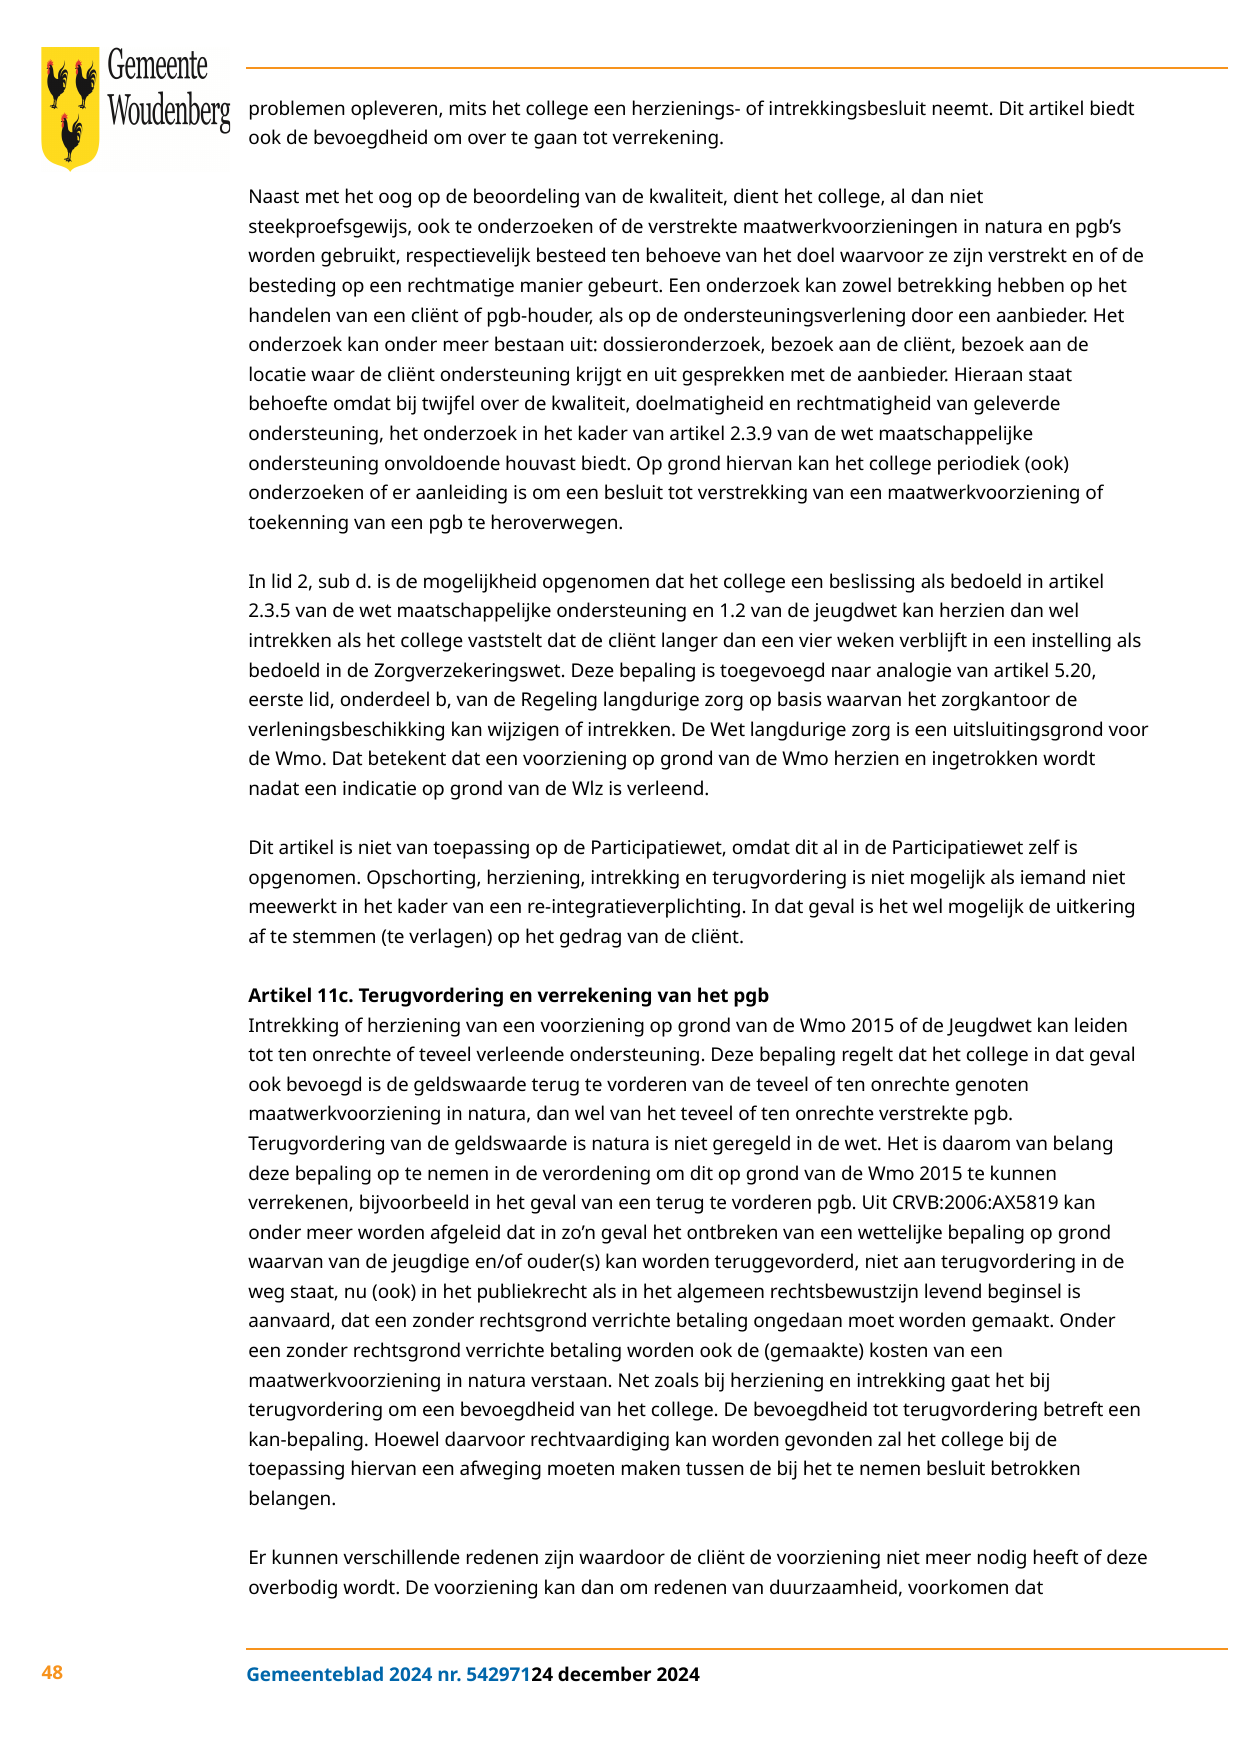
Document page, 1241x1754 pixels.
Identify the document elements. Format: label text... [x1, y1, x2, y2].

text Dit artikel is niet van toepassing op de Participatiewet, omdat dit al in de Participatiewet zelf is opgenomen. Opschorting, herziening, intrekking en terugvordering is niet mogelijk als iemand niet meewerkt in het kader van een re-integratieverplichting. In dat geval is het wel mogelijk de uitkering af te stemmen (te verlagen) op het gedrag van de cliënt. [248, 834, 1152, 949]
text Intrekking of herziening van een voorziening op grond van de Wmo 2015 of de Jeugdwet kan leiden tot ten onrechte of teveel verleende ondersteuning. Deze bepaling regelt dat het college in dat geval ook bevoegd is de geldswaarde terug te vorderen van de teveel of ten onrechte genoten maatwerkvoorziening in natura, dan wel van het teveel of ten onrechte verstrekte pgb. Terugvordering van de geldswaarde is natura is niet geregeld in de wet. Het is daarom van belang deze bepaling op te nemen in de verordening om dit op grond van de Wmo 2015 te kunnen verrekenen, bijvoorbeeld in het geval van een terug te vorderen pgb. Uit CRVB:2006:AX5819 kan onder meer worden afgeleid dat in zo’n geval het ontbreken van een wettelijke bepaling op grond waarvan van de jeugdige en/of ouder(s) kan worden teruggevorderd, niet aan terugvordering in de weg staat, nu (ook) in het publiekrecht als in het algemeen rechtsbewustzijn levend beginsel is aanvaard, dat een zonder rechtsgrond verrichte betaling ongedaan moet worden gemaakt. Onder een zonder rechtsgrond verrichte betaling worden ook de (gemaakte) kosten van een maatwerkvoorziening in natura verstaan. Net zoals bij herziening en intrekking gaat het bij terugvordering om een bevoegdheid van het college. De bevoegdheid tot terugvordering betreft een kan-bepaling. Hoewel daarvoor rechtvaardiging kan worden gevonden zal het college bij de toepassing hiervan een afweging moeten maken tussen de bij het te nemen besluit betrokken belangen. [248, 1012, 1152, 1511]
text Er kunnen verschillende redenen zijn waardoor de cliënt de voorziening niet meer nodig heeft of deze overbodig wordt. De voorziening kan dan om redenen van duurzaamheid, voorkomen dat [248, 1544, 1152, 1600]
text In lid 2, sub d. is de mogelijkheid opgenomen dat het college een beslissing als bedoeld in artikel 2.3.5 van de wet maatschappelijke ondersteuning en 1.2 van de jeugdwet kan herzien dan wel intrekken als het college vaststelt dat de cliënt langer dan een vier weken verblijft in een instelling als bedoeld in de Zorgverzekeringswet. Deze bepaling is toegevoegd naar analogie van artikel 5.20, eerste lid, onderdeel b, van de Regeling langdurige zorg op basis waarvan het zorgkantoor de verleningsbeschikking kan wijzigen of intrekken. De Wet langdurige zorg is een uitsluitingsgrond voor de Wmo. Dat betekent dat een voorziening op grond van de Wmo herzien en ingetrokken wordt nadat een indicatie op grond van de Wlz is verleend. [248, 568, 1152, 801]
picture [41, 47, 231, 172]
text Artikel 11c. Terugvordering en verrekening van het pgb [248, 982, 1152, 1008]
text problemen opleveren, mits het college een herzienings- of intrekkingsbesluit neemt. Dit artikel biedt ook de bevoegdheid om over te gaan tot verrekening. [248, 95, 1152, 150]
text Naast met het oog op de beoordeling van de kwaliteit, dient het college, al dan niet steekproefsgewijs, ook te onderzoeken of de verstrekte maatwerkvoorzieningen in natura en pgb’s worden gebruikt, respectievelijk besteed ten behoeve van het doel waarvoor ze zijn verstrekt en of de besteding op een rechtmatige manier gebeurt. Een onderzoek kan zowel betrekking hebben op het handelen van een cliënt of pgb-houder, als op de ondersteuningsverlening door een aanbieder. Het onderzoek kan onder meer bestaan uit: dossieronderzoek, bezoek aan de cliënt, bezoek aan de locatie waar de cliënt ondersteuning krijgt en uit gesprekken met de aanbieder. Hieraan staat behoefte omdat bij twijfel over de kwaliteit, doelmatigheid en rechtmatigheid van geleverde ondersteuning, het onderzoek in het kader van artikel 2.3.9 van de wet maatschappelijke ondersteuning onvoldoende houvast biedt. Op grond hiervan kan het college periodiek (ook) onderzoeken of er aanleiding is om een besluit tot verstrekking van een maatwerkvoorziening of toekenning van een pgb te heroverwegen. [248, 183, 1152, 535]
